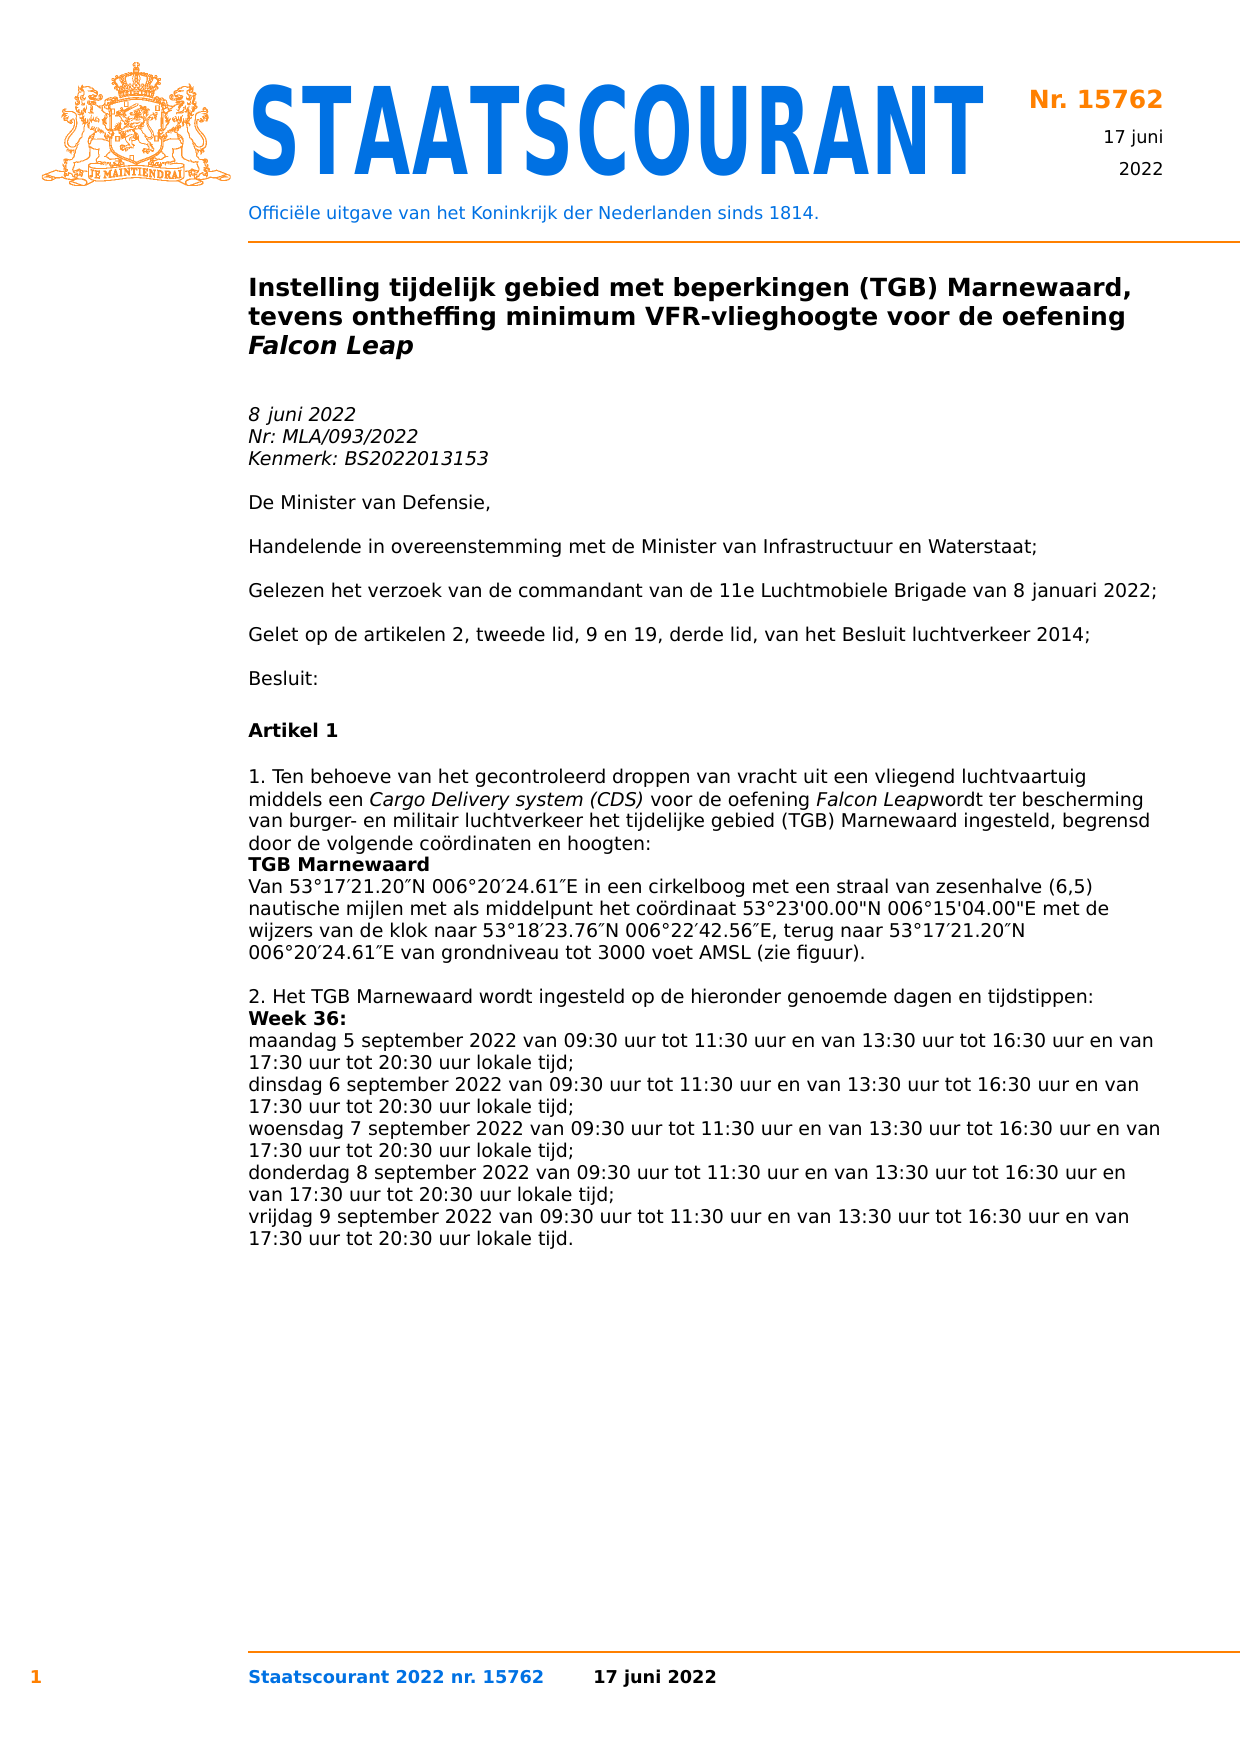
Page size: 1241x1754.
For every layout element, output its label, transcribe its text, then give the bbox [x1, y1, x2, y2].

text Gelet op de artikelen 2, tweede lid, 9 en 19, derde lid, van het Besluit luchtverkeer 2014; [248, 624, 1163, 646]
text Gelezen het verzoek van de commandant van de 11e Luchtmobiele Brigade van 8 januari 2022; [248, 580, 1163, 602]
text woensdag 7 september 2022 van 09:30 uur tot 11:30 uur en van 13:30 uur tot 16:30 uur en van 17:30 uur tot 20:30 uur lokale tijd; [248, 1118, 1163, 1162]
text TGB Marnewaard [248, 854, 1163, 876]
table_cell 2022 [998, 153, 1240, 203]
text 2. Het TGB Marnewaard wordt ingesteld op de hieronder genoemde dagen en tijdstippen: [248, 986, 1163, 1008]
text Handelende in overeenstemming met de Minister van Infrastructuur en Waterstaat; [248, 536, 1163, 558]
table_cell 17 juni [998, 121, 1240, 153]
table_header [25, 62, 248, 241]
subtitle Artikel 1 [248, 719, 1163, 741]
text vrijdag 9 september 2022 van 09:30 uur tot 11:30 uur en van 13:30 uur tot 16:30 uur en van 17:30 uur tot 20:30 uur lokale tijd. [248, 1206, 1163, 1250]
text De Minister van Defensie, [248, 492, 1163, 514]
text Week 36: [248, 1008, 1163, 1030]
text Nr: MLA/093/2022 [248, 426, 1163, 448]
text Van 53°17′21.20″N 006°20′24.61″E in een cirkelboog met een straal van zesenhalve (6,5) nautische mijlen met als middelpunt het coördinaat 53°23'00.00"N 006°15'04.00"E met de wijzers van de klok naar 53°18′23.76″N 006°22′42.56″E, terug naar 53°17′21.20″N 006°20′24.61″E van grondniveau tot 3000 voet AMSL (zie figuur). [248, 876, 1163, 964]
text 8 juni 2022 [248, 404, 1163, 426]
text Besluit: [248, 667, 1163, 689]
text donderdag 8 september 2022 van 09:30 uur tot 11:30 uur en van 13:30 uur tot 16:30 uur en van 17:30 uur tot 20:30 uur lokale tijd; [248, 1162, 1163, 1206]
text 1. Ten behoeve van het gecontroleerd droppen van vracht uit een vliegend luchtvaartuig middels een Cargo Delivery system (CDS) voor de oefening Falcon Leapwordt ter bescherming van burger- en militair luchtverkeer het tijdelijke gebied (TGB) Marnewaard ingesteld, begrensd door de volgende coördinaten en hoogten: [248, 766, 1163, 854]
picture [41, 62, 231, 186]
text Kenmerk: BS2022013153 [248, 448, 1163, 470]
subtitle Instelling tijdelijk gebied met beperkingen (TGB) Marnewaard, tevens ontheffing minimum VFR-vlieghoogte voor de oefening Falcon Leap [248, 273, 1163, 361]
table_cell Officiële uitgave van het Koninkrijk der Nederlanden sinds 1814. [248, 203, 1240, 241]
table_header STAATSCOURANT [248, 62, 998, 203]
text dinsdag 6 september 2022 van 09:30 uur tot 11:30 uur en van 13:30 uur tot 16:30 uur en van 17:30 uur tot 20:30 uur lokale tijd; [248, 1074, 1163, 1118]
text maandag 5 september 2022 van 09:30 uur tot 11:30 uur en van 13:30 uur tot 16:30 uur en van 17:30 uur tot 20:30 uur lokale tijd; [248, 1030, 1163, 1074]
table_header Nr. 15762 [998, 62, 1240, 121]
